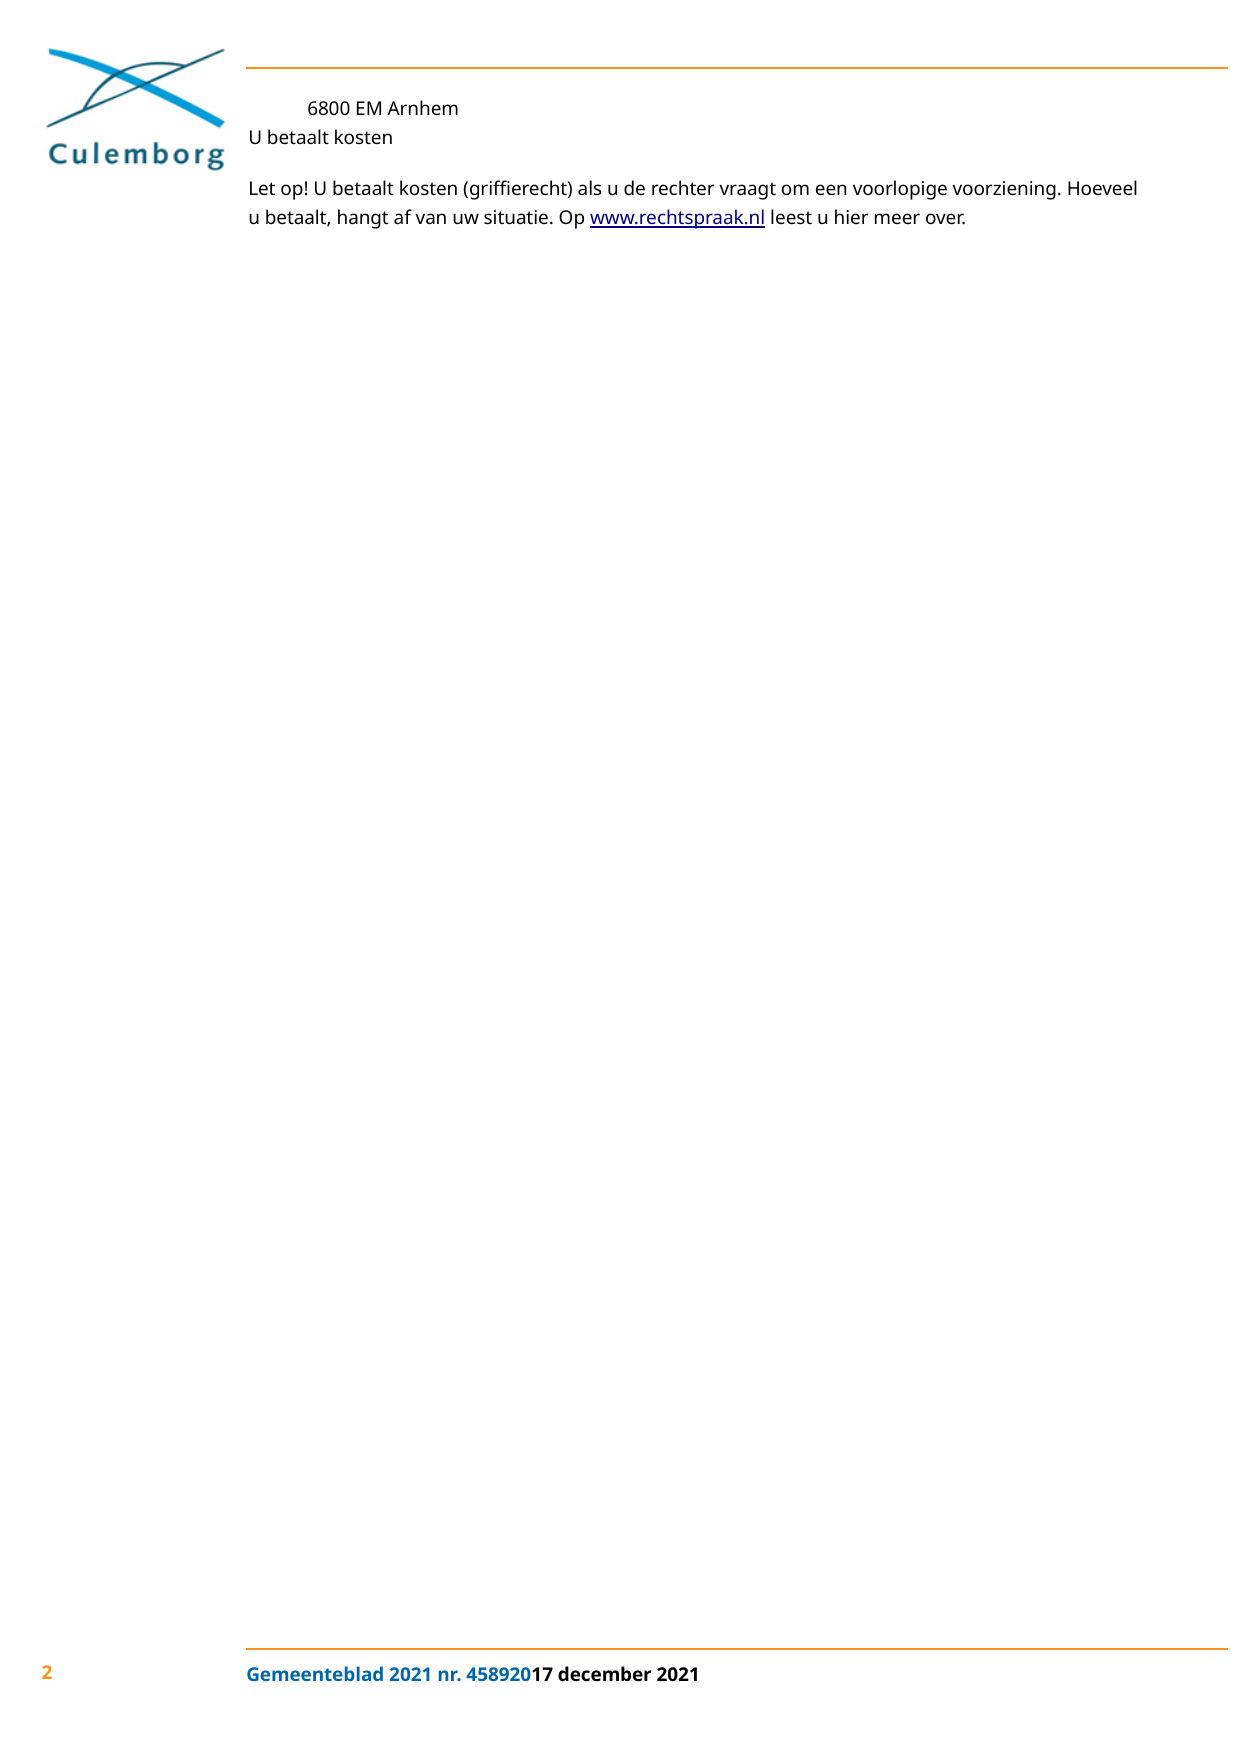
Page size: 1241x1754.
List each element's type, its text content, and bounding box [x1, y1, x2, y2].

picture [41, 47, 231, 172]
text U betaalt kosten [248, 124, 1152, 150]
text Let op! U betaalt kosten (griffierecht) als u de rechter vraagt om een voorlopige voorziening. Hoeveel u betaalt, hangt af van uw situatie. Op www.rechtspraak.nl leest u hier meer over. [248, 175, 1152, 230]
list 6800 EM Arnhem [248, 95, 1152, 121]
